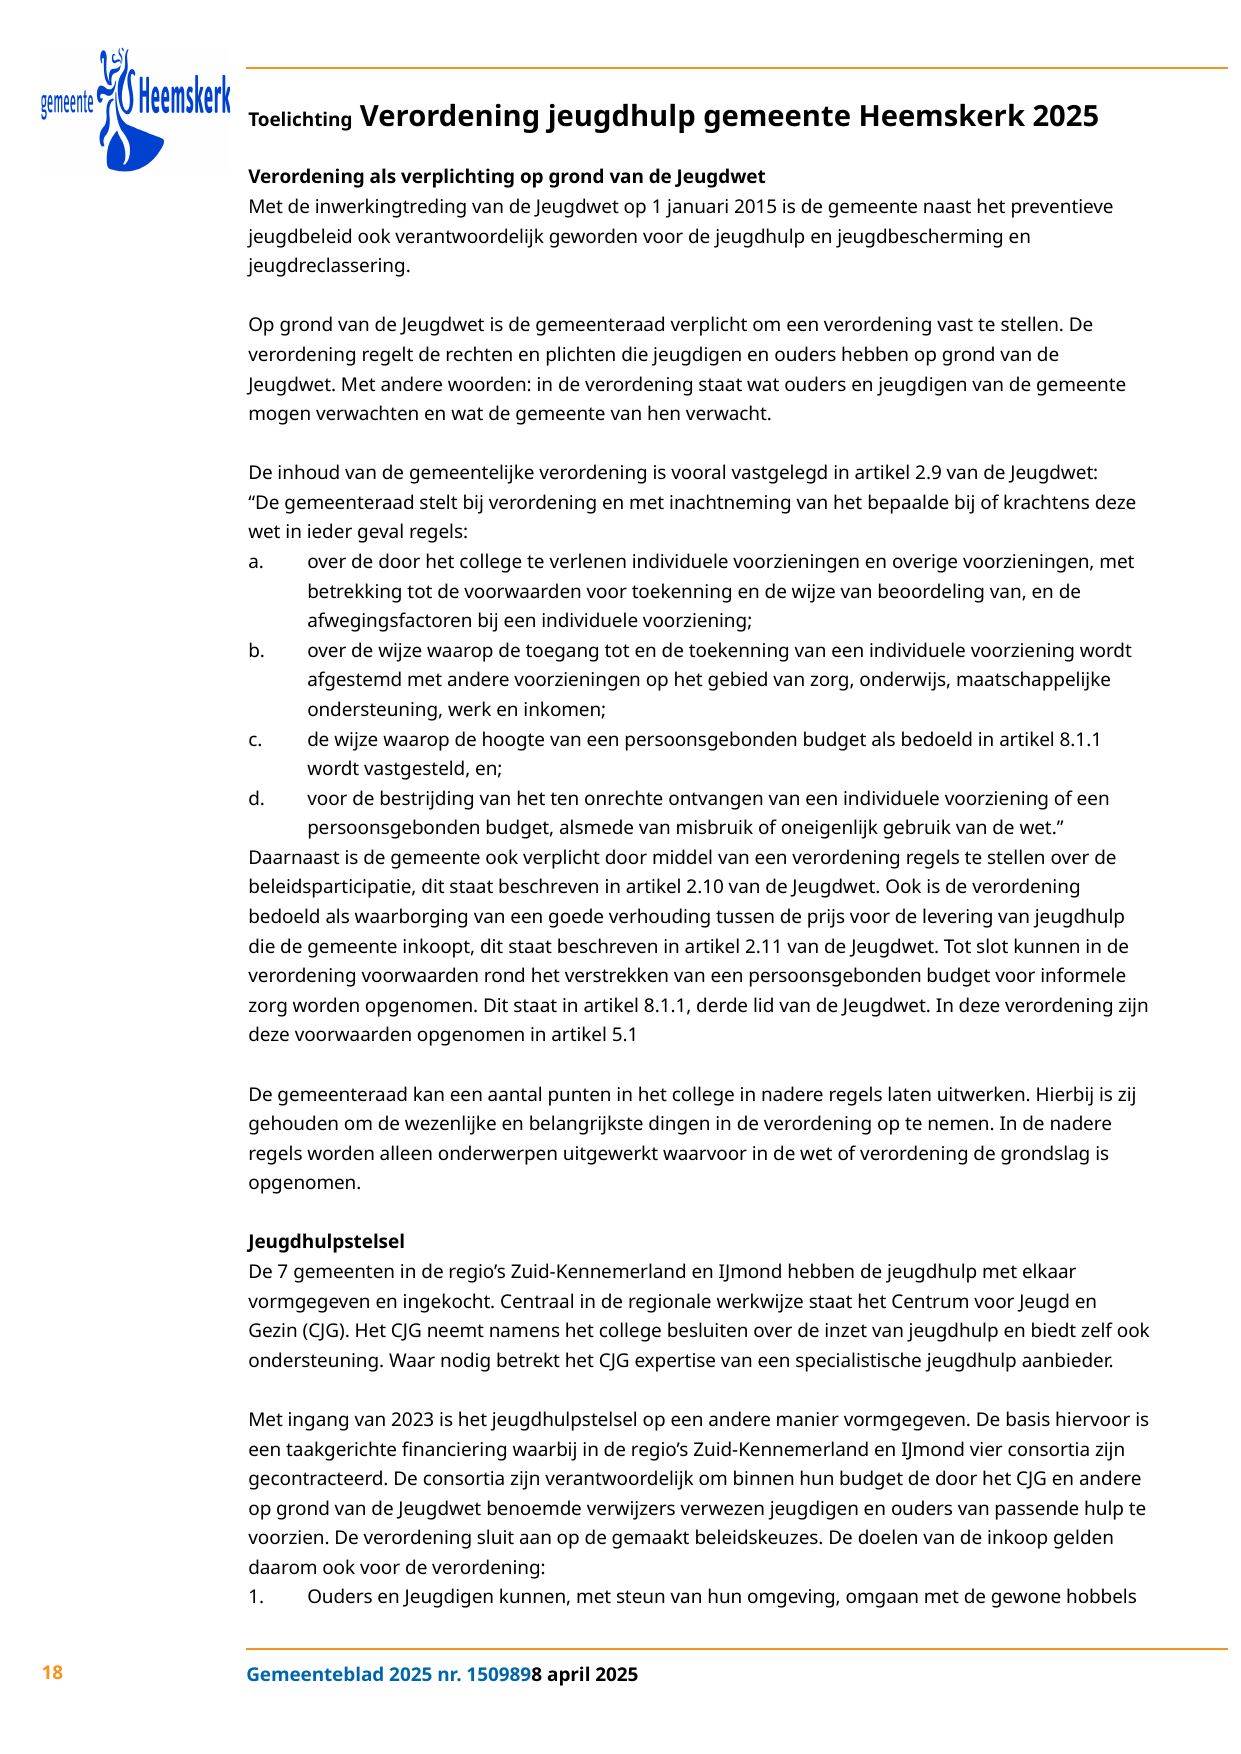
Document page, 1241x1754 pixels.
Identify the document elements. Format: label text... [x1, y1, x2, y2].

list over de wijze waarop de toegang tot en de toekenning van een individuele voorziening wordt afgestemd met andere voorzieningen op het gebied van zorg, onderwijs, maatschappelijke ondersteuning, werk en inkomen; [248, 637, 1152, 722]
list de wijze waarop de hoogte van een persoonsgebonden budget als bedoeld in artikel 8.1.1 wordt vastgesteld, en; [248, 726, 1152, 781]
text De inhoud van de gemeentelijke verordening is vooral vastgelegd in artikel 2.9 van de Jeugdwet: [248, 459, 1152, 485]
text Met ingang van 2023 is het jeugdhulpstelsel op een andere manier vormgegeven. De basis hiervoor is een taakgerichte financiering waarbij in de regio’s Zuid-Kennemerland en IJmond vier consortia zijn gecontracteerd. De consortia zijn verantwoordelijk om binnen hun budget de door het CJG en andere op grond van de Jeugdwet benoemde verwijzers verwezen jeugdigen en ouders van passende hulp te voorzien. De verordening sluit aan op de gemaakt beleidskeuzes. De doelen van de inkoop gelden daarom ook voor de verordening: [248, 1406, 1152, 1580]
text Jeugdhulpstelsel [248, 1229, 1152, 1254]
picture [41, 47, 231, 172]
list Ouders en Jeugdigen kunnen, met steun van hun omgeving, omgaan met de gewone hobbels [248, 1584, 1152, 1609]
text Op grond van de Jeugdwet is de gemeenteraad verplicht om een verordening vast te stellen. De verordening regelt de rechten en plichten die jeugdigen en ouders hebben op grond van de Jeugdwet. Met andere woorden: in de verordening staat wat ouders en jeugdigen van de gemeente mogen verwachten en wat de gemeente van hen verwacht. [248, 312, 1152, 426]
text De 7 gemeenten in de regio’s Zuid-Kennemerland en IJmond hebben de jeugdhulp met elkaar vormgegeven en ingekocht. Centraal in de regionale werkwijze staat het Centrum voor Jeugd en Gezin (CJG). Het CJG neemt namens het college besluiten over de inzet van jeugdhulp en biedt zelf ook ondersteuning. Waar nodig betrekt het CJG expertise van een specialistische jeugdhulp aanbieder. [248, 1258, 1152, 1373]
text Toelichting Verordening jeugdhulp gemeente Heemskerk 2025 [248, 95, 1152, 134]
text Met de inwerkingtreding van de Jeugdwet op 1 januari 2015 is de gemeente naast het preventieve jeugdbeleid ook verantwoordelijk geworden voor de jeugdhulp en jeugdbescherming en jeugdreclassering. [248, 193, 1152, 278]
text “De gemeenteraad stelt bij verordening en met inachtneming van het bepaalde bij of krachtens deze wet in ieder geval regels: [248, 489, 1152, 544]
text Daarnaast is de gemeente ook verplicht door middel van een verordening regels te stellen over de beleidsparticipatie, dit staat beschreven in artikel 2.10 van de Jeugdwet. Ook is de verordening bedoeld als waarborging van een goede verhouding tussen de prijs voor de levering van jeugdhulp die de gemeente inkoopt, dit staat beschreven in artikel 2.11 van de Jeugdwet. Tot slot kunnen in de verordening voorwaarden rond het verstrekken van een persoonsgebonden budget voor informele zorg worden opgenomen. Dit staat in artikel 8.1.1, derde lid van de Jeugdwet. In deze verordening zijn deze voorwaarden opgenomen in artikel 5.1 [248, 844, 1152, 1047]
text De gemeenteraad kan een aantal punten in het college in nadere regels laten uitwerken. Hierbij is zij gehouden om de wezenlijke en belangrijkste dingen in de verordening op te nemen. In de nadere regels worden alleen onderwerpen uitgewerkt waarvoor in de wet of verordening de grondslag is opgenomen. [248, 1081, 1152, 1195]
list over de door het college te verlenen individuele voorzieningen en overige voorzieningen, met betrekking tot de voorwaarden voor toekenning en de wijze van beoordeling van, en de afwegingsfactoren bij een individuele voorziening; [248, 548, 1152, 633]
list voor de bestrijding van het ten onrechte ontvangen van een individuele voorziening of een persoonsgebonden budget, alsmede van misbruik of oneigenlijk gebruik van de wet.” [248, 785, 1152, 840]
text Verordening als verplichting op grond van de Jeugdwet [248, 164, 1152, 189]
